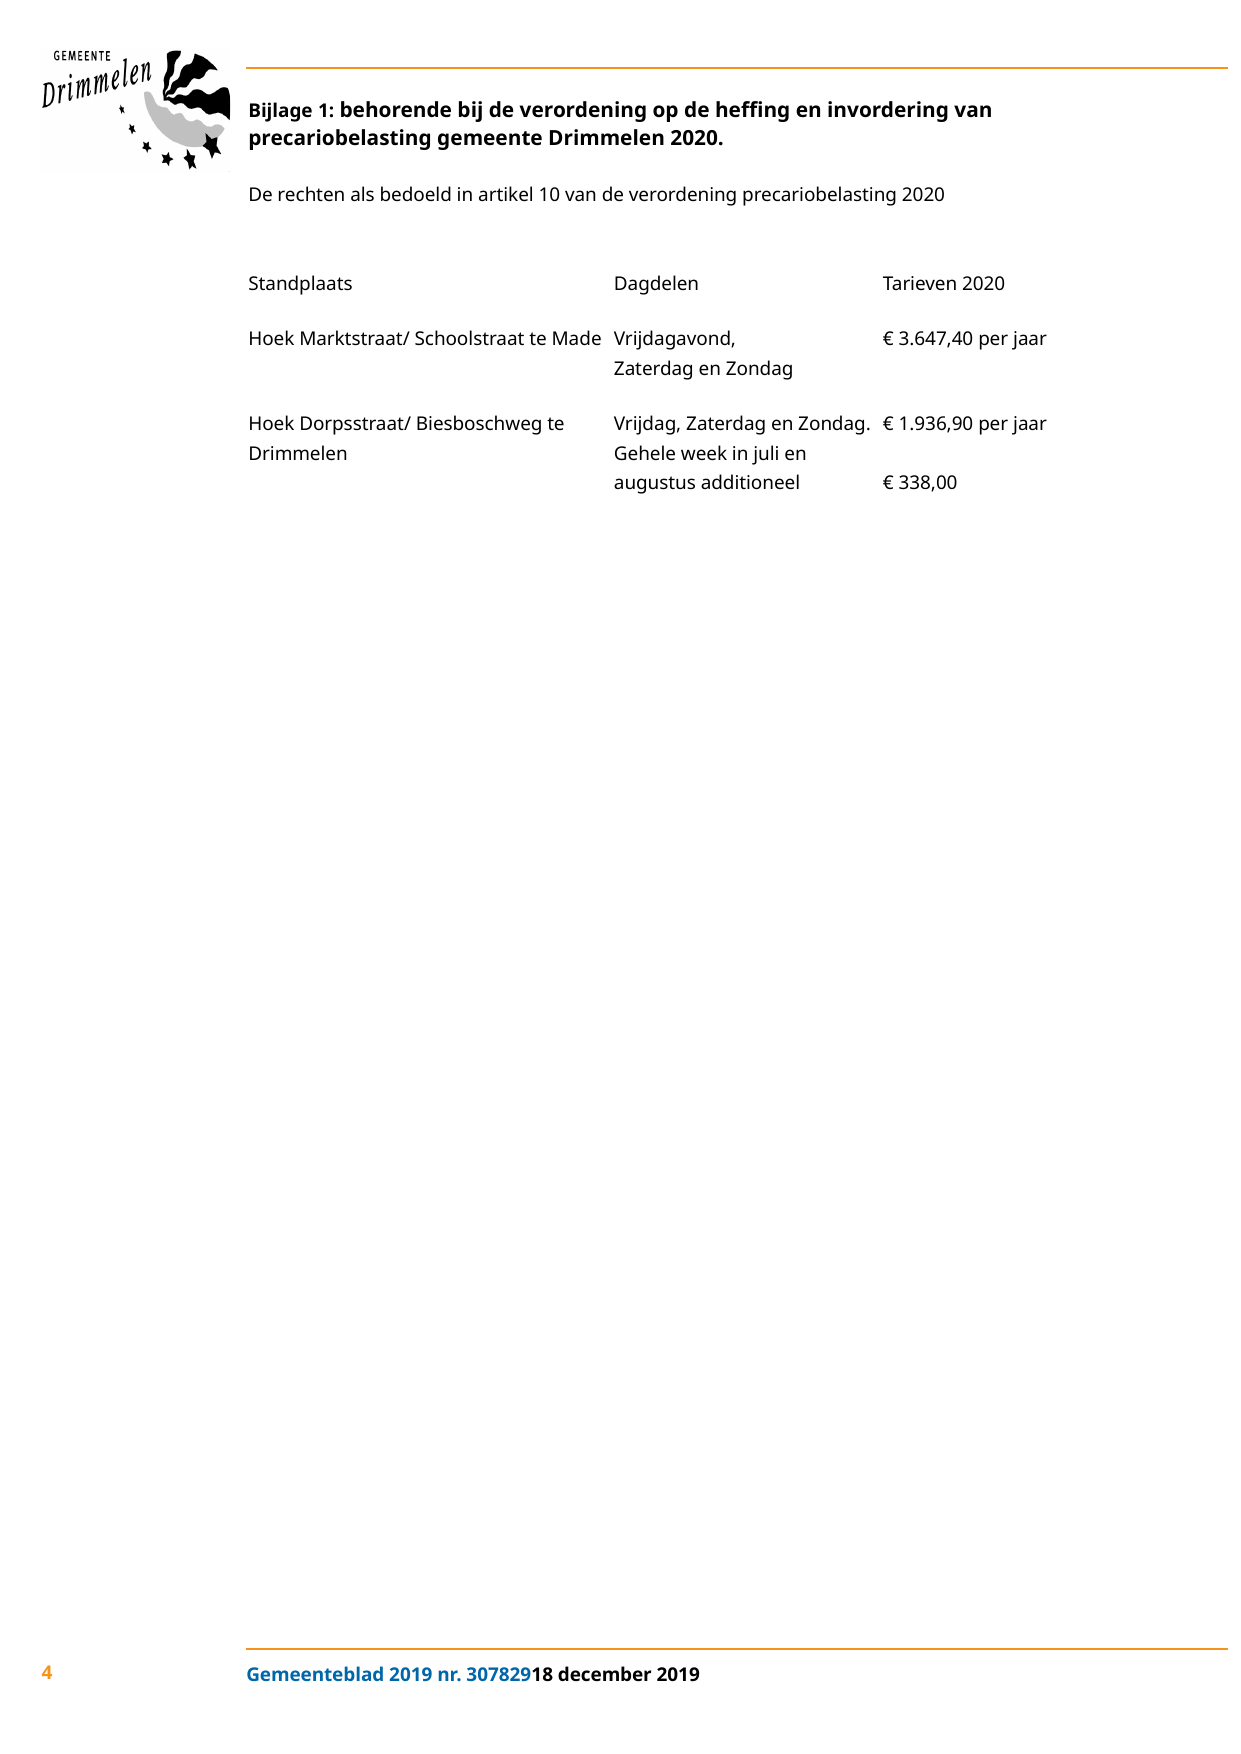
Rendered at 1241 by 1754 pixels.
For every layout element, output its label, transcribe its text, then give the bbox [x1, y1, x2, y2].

table_cell Vrijdag, Zaterdag en Zondag. Gehele week in juli en augustus additioneel [614, 381, 883, 495]
table_cell € 3.647,40 per jaar [883, 296, 1152, 381]
table_cell Hoek Dorpsstraat/ Biesboschweg te Drimmelen [248, 381, 614, 495]
table_cell € 1.936,90 per jaar € 338,00 [883, 381, 1152, 495]
text De rechten als bedoeld in artikel 10 van de verordening precariobelasting 2020 [248, 181, 1152, 207]
table_header Dagdelen [614, 241, 883, 296]
table_cell Hoek Marktstraat/ Schoolstraat te Made [248, 296, 614, 381]
table_cell Vrijdagavond, Zaterdag en Zondag [614, 296, 883, 381]
table_header Tarieven 2020 [883, 241, 1152, 296]
text Bijlage 1: behorende bij de verordening op de heffing en invordering van precariobelasting gemeente Drimmelen 2020. [248, 95, 1152, 152]
table_header Standplaats [248, 241, 614, 296]
picture [41, 47, 231, 172]
